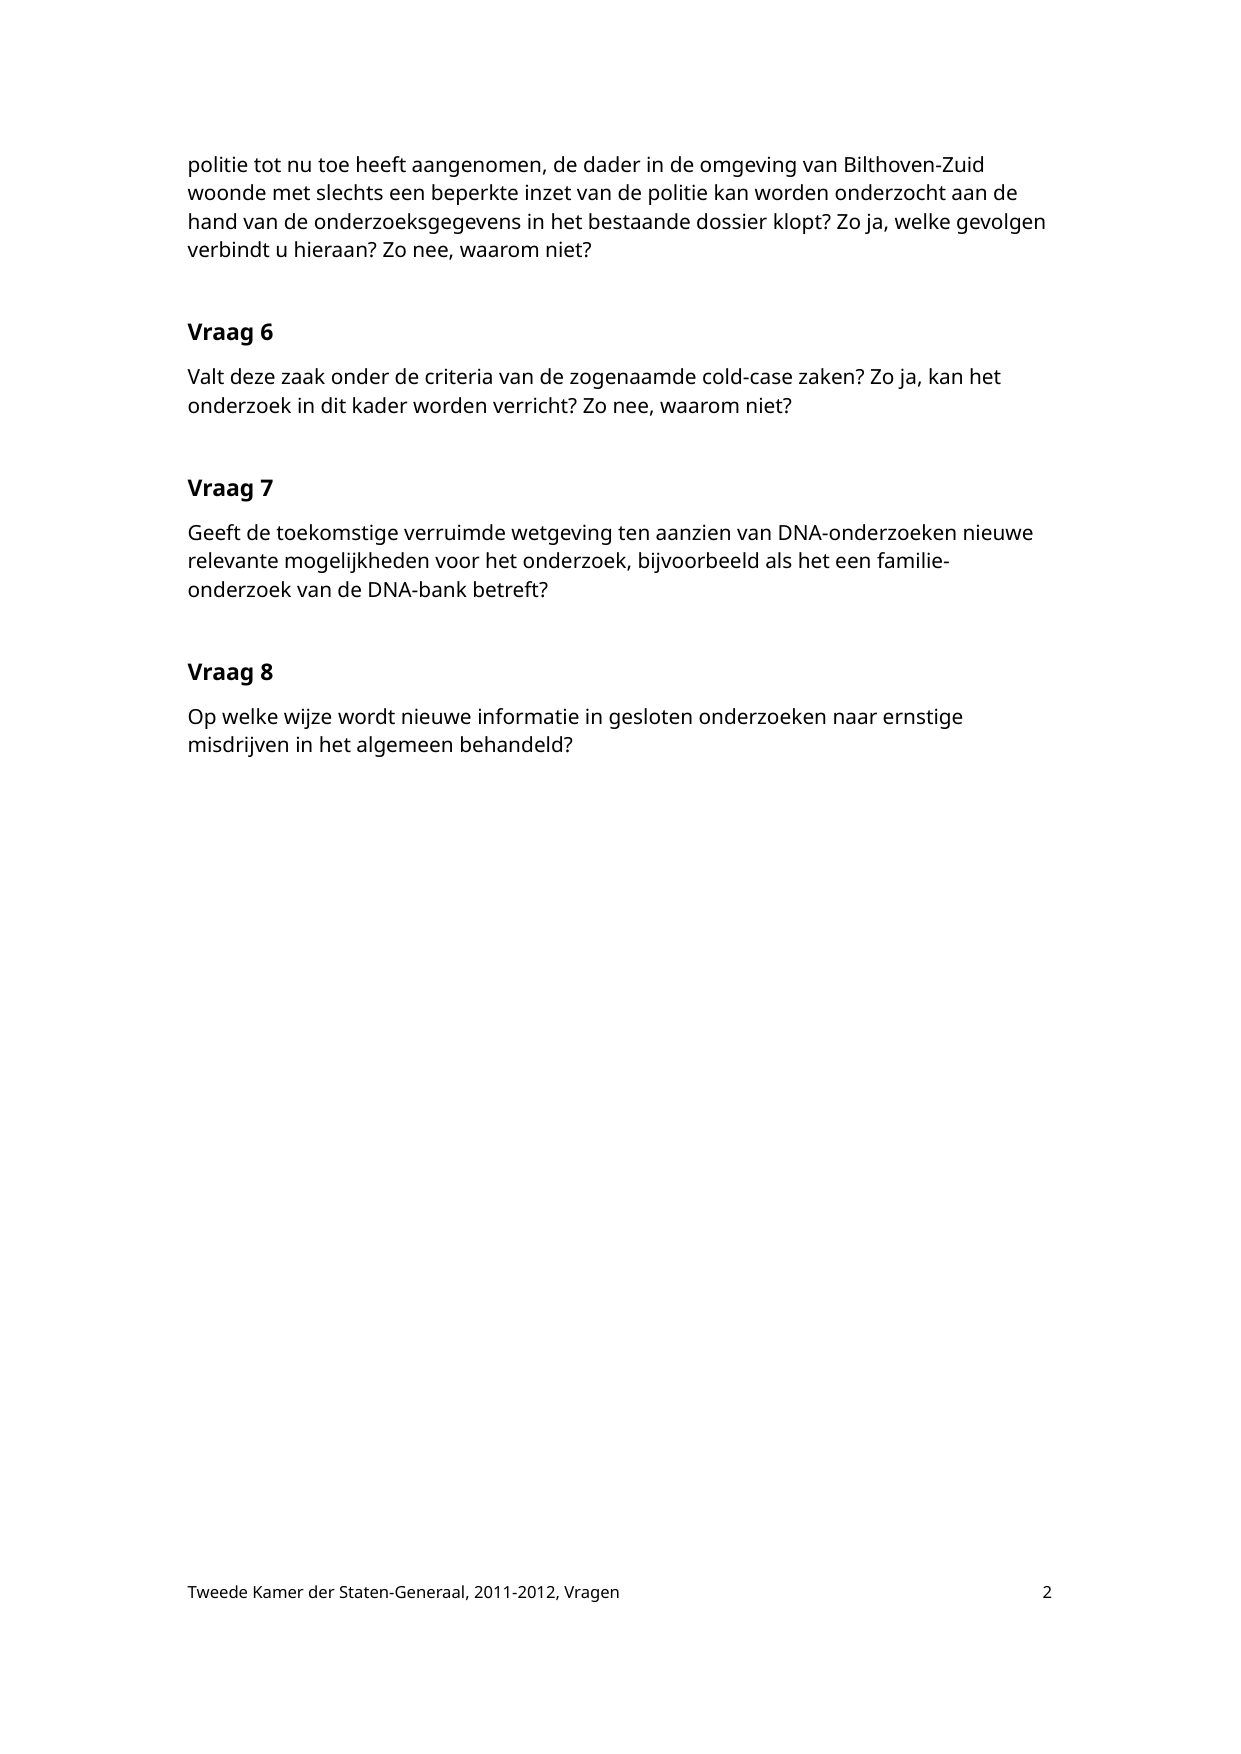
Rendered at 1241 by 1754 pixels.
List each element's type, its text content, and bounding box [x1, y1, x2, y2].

subtitle Vraag 7 [187, 472, 1053, 503]
subtitle Vraag 6 [187, 316, 1053, 347]
text politie tot nu toe heeft aangenomen, de dader in de omgeving van Bilthoven-Zuid woonde met slechts een beperkte inzet van de politie kan worden onderzocht aan de hand van de onderzoeksgegevens in het bestaande dossier klopt? Zo ja, welke gevolgen verbindt u hieraan? Zo nee, waarom niet? [187, 150, 1053, 264]
subtitle Vraag 8 [187, 656, 1053, 687]
text Valt deze zaak onder de criteria van de zogenaamde cold-case zaken? Zo ja, kan het onderzoek in dit kader worden verricht? Zo nee, waarom niet? [187, 362, 1053, 419]
text Op welke wijze wordt nieuwe informatie in gesloten onderzoeken naar ernstige misdrijven in het algemeen behandeld? [187, 702, 1053, 759]
text Geeft de toekomstige verruimde wetgeving ten aanzien van DNA-onderzoeken nieuwe relevante mogelijkheden voor het onderzoek, bijvoorbeeld als het een familie-onderzoek van de DNA-bank betreft? [187, 518, 1053, 603]
